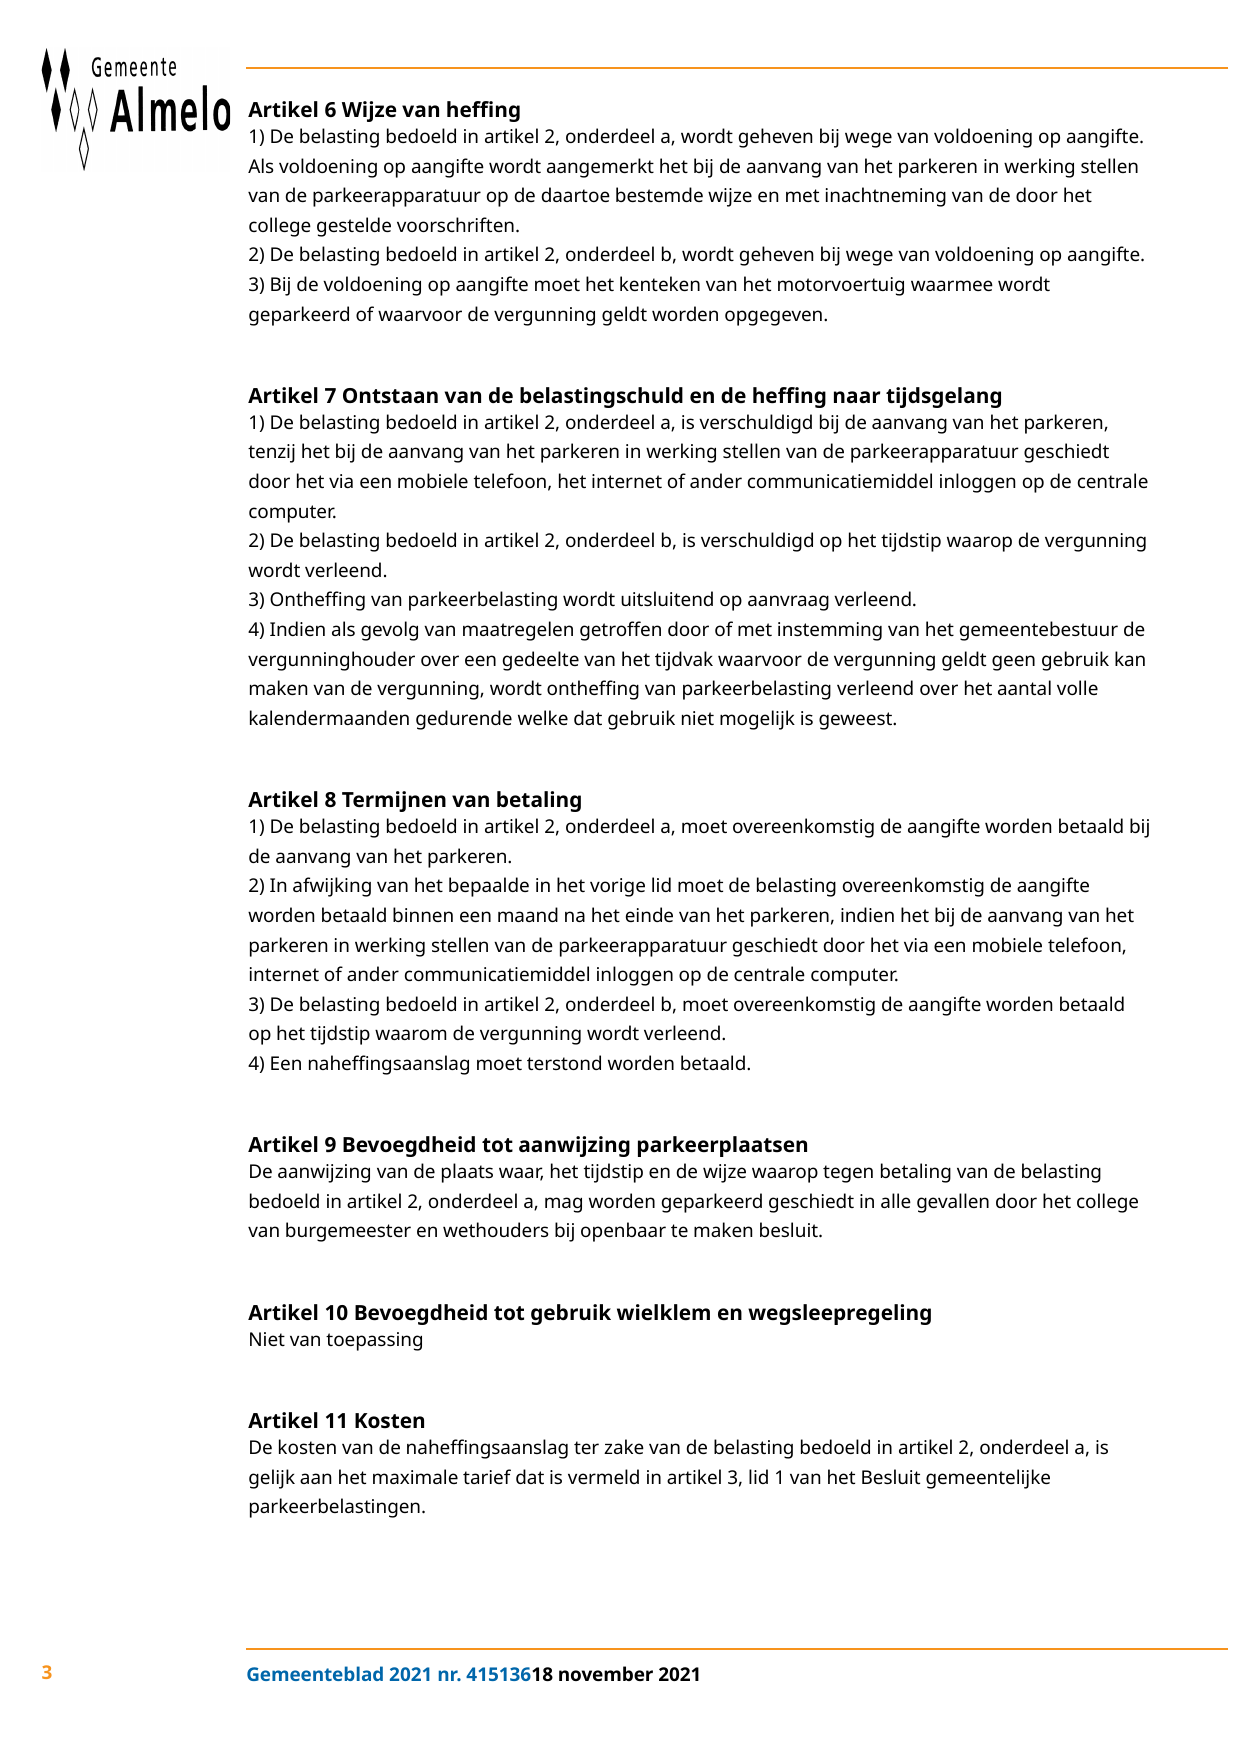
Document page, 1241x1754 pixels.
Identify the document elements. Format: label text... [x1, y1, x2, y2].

text 1) De belasting bedoeld in artikel 2, onderdeel a, is verschuldigd bij de aanvang van het parkeren, tenzij het bij de aanvang van het parkeren in werking stellen van de parkeerapparatuur geschiedt door het via een mobiele telefoon, het internet of ander communicatiemiddel inloggen op de centrale computer. [248, 409, 1152, 524]
text Artikel 7 Ontstaan van de belastingschuld en de heffing naar tijdsgelang [248, 381, 1152, 409]
text Niet van toepassing [248, 1326, 1152, 1352]
text 2) In afwijking van het bepaalde in het vorige lid moet de belasting overeenkomstig de aangifte worden betaald binnen een maand na het einde van het parkeren, indien het bij de aanvang van het parkeren in werking stellen van de parkeerapparatuur geschiedt door het via een mobiele telefoon, internet of ander communicatiemiddel inloggen op de centrale computer. [248, 873, 1152, 987]
text Artikel 11 Kosten [248, 1406, 1152, 1434]
text De kosten van de naheffingsaanslag ter zake van de belasting bedoeld in artikel 2, onderdeel a, is gelijk aan het maximale tarief dat is vermeld in artikel 3, lid 1 van het Besluit gemeentelijke parkeerbelastingen. [248, 1434, 1152, 1519]
text 4) Een naheffingsaanslag moet terstond worden betaald. [248, 1050, 1152, 1076]
text 1) De belasting bedoeld in artikel 2, onderdeel a, wordt geheven bij wege van voldoening op aangifte. Als voldoening op aangifte wordt aangemerkt het bij de aanvang van het parkeren in werking stellen van de parkeerapparatuur op de daartoe bestemde wijze en met inachtneming van de door het college gestelde voorschriften. [248, 123, 1152, 238]
text 4) Indien als gevolg van maatregelen getroffen door of met instemming van het gemeentebestuur de vergunninghouder over een gedeelte van het tijdvak waarvoor de vergunning geldt geen gebruik kan maken van de vergunning, wordt ontheffing van parkeerbelasting verleend over het aantal volle kalendermaanden gedurende welke dat gebruik niet mogelijk is geweest. [248, 616, 1152, 731]
text 1) De belasting bedoeld in artikel 2, onderdeel a, moet overeenkomstig de aangifte worden betaald bij de aanvang van het parkeren. [248, 813, 1152, 869]
text 2) De belasting bedoeld in artikel 2, onderdeel b, is verschuldigd op het tijdstip waarop de vergunning wordt verleend. [248, 527, 1152, 583]
picture [41, 47, 231, 172]
text 2) De belasting bedoeld in artikel 2, onderdeel b, wordt geheven bij wege van voldoening op aangifte. [248, 242, 1152, 267]
text Artikel 9 Bevoegdheid tot aanwijzing parkeerplaatsen [248, 1130, 1152, 1158]
text Artikel 8 Termijnen van betaling [248, 785, 1152, 813]
text 3) Ontheffing van parkeerbelasting wordt uitsluitend op aanvraag verleend. [248, 587, 1152, 612]
text Artikel 10 Bevoegdheid tot gebruik wielklem en wegsleepregeling [248, 1298, 1152, 1326]
text Artikel 6 Wijze van heffing [248, 95, 1152, 123]
text 3) De belasting bedoeld in artikel 2, onderdeel b, moet overeenkomstig de aangifte worden betaald op het tijdstip waarom de vergunning wordt verleend. [248, 991, 1152, 1046]
text 3) Bij de voldoening op aangifte moet het kenteken van het motorvoertuig waarmee wordt geparkeerd of waarvoor de vergunning geldt worden opgegeven. [248, 271, 1152, 326]
text De aanwijzing van de plaats waar, het tijdstip en de wijze waarop tegen betaling van de belasting bedoeld in artikel 2, onderdeel a, mag worden geparkeerd geschiedt in alle gevallen door het college van burgemeester en wethouders bij openbaar te maken besluit. [248, 1158, 1152, 1243]
